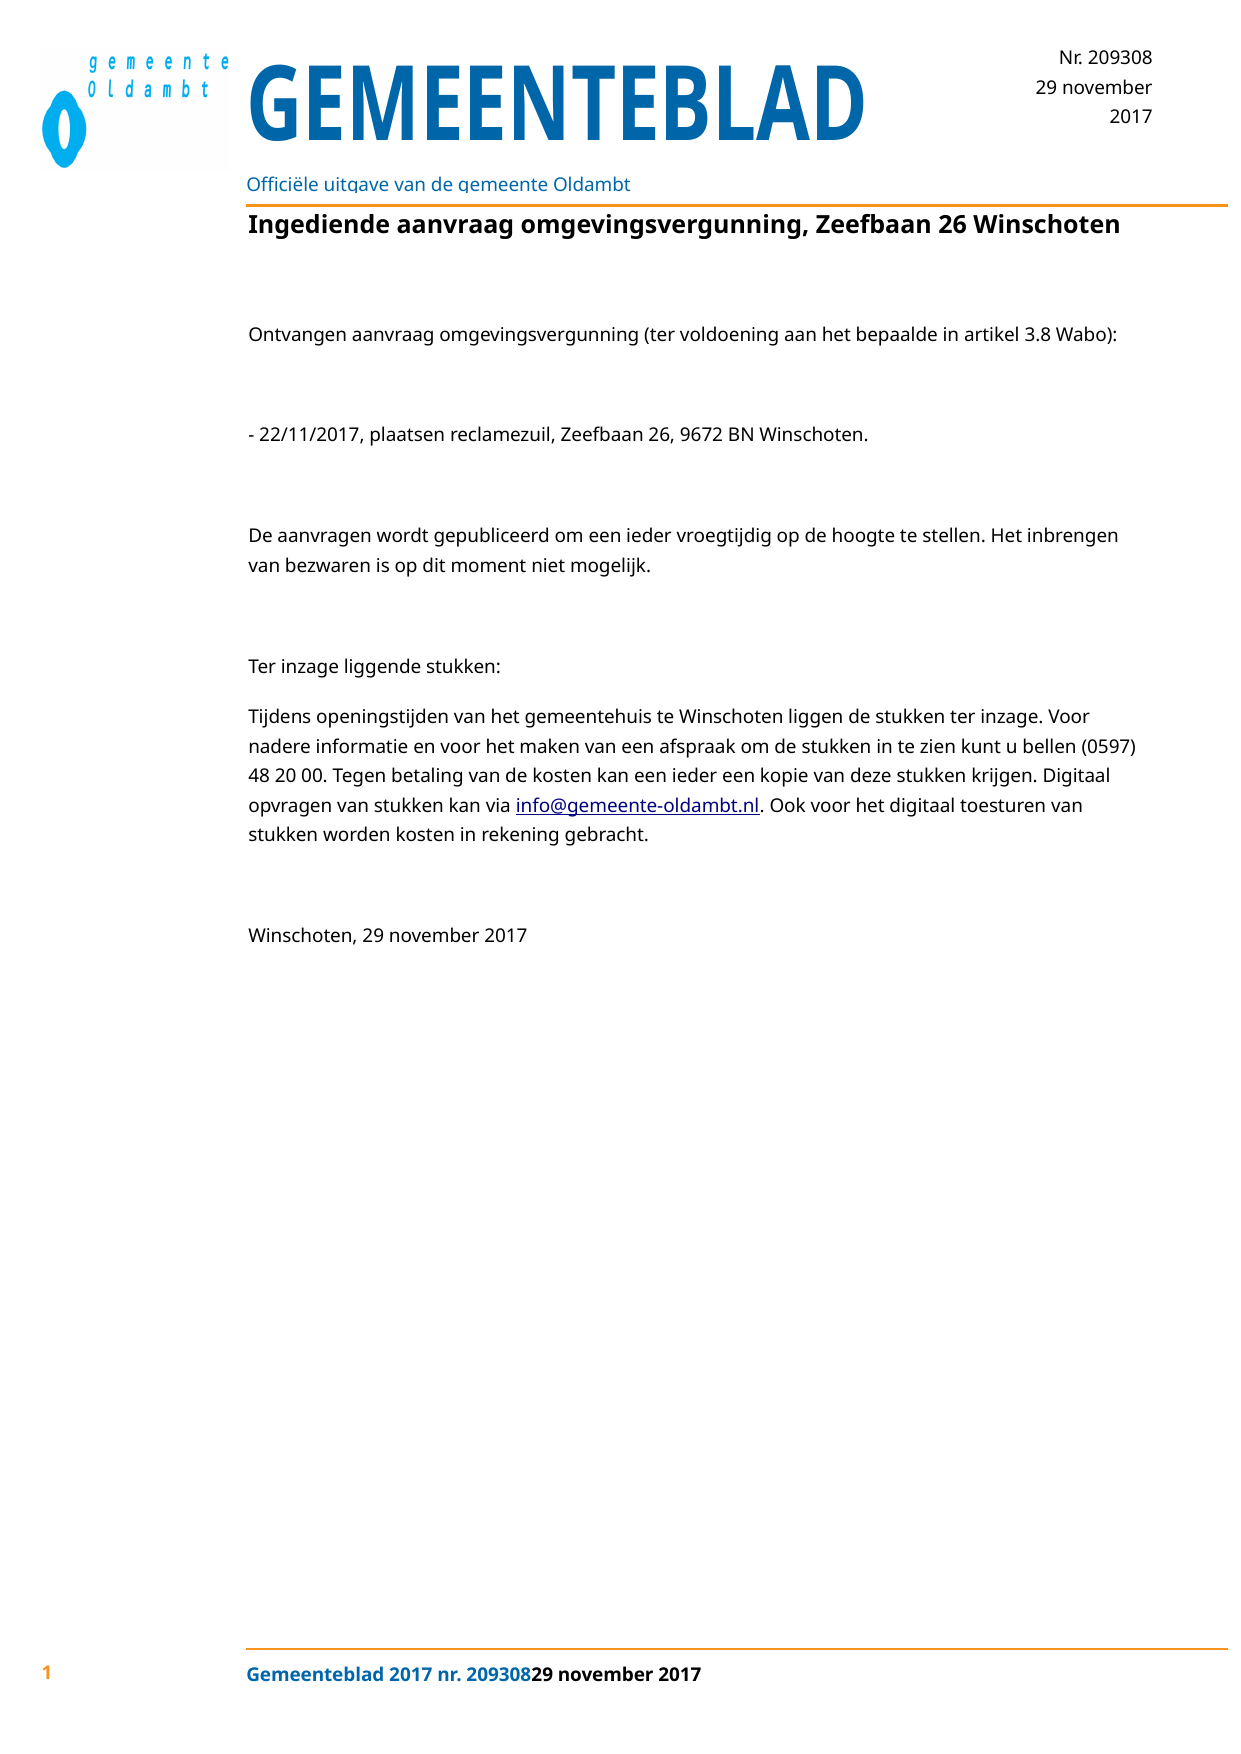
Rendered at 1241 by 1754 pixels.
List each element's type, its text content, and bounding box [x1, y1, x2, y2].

text - 22/11/2017, plaatsen reclamezuil, Zeefbaan 26, 9672 BN Winschoten. [248, 422, 1152, 447]
text Ontvangen aanvraag omgevingsvergunning (ter voldoening aan het bepaalde in artikel 3.8 Wabo): [248, 321, 1152, 346]
text Tijdens openingstijden van het gemeentehuis te Winschoten liggen de stukken ter inzage. Voor nadere informatie en voor het maken van een afspraak om de stukken in te zien kunt u bellen (0597) 48 20 00. Tegen betaling van de kosten kan een ieder een kopie van deze stukken krijgen. Digitaal opvragen van stukken kan via info@gemeente-oldambt.nl. Ook voor het digitaal toesturen van stukken worden kosten in rekening gebracht. [248, 703, 1152, 847]
text De aanvragen wordt gepubliceerd om een ieder vroegtijdig op de hoogte te stellen. Het inbrengen van bezwaren is op dit moment niet mogelijk. [248, 522, 1152, 578]
picture [41, 47, 231, 172]
text Ter inzage liggende stukken: [248, 653, 1152, 678]
text Ingediende aanvraag omgevingsvergunning, Zeefbaan 26 Winschoten [248, 207, 1152, 241]
text Winschoten, 29 november 2017 [248, 922, 1152, 948]
